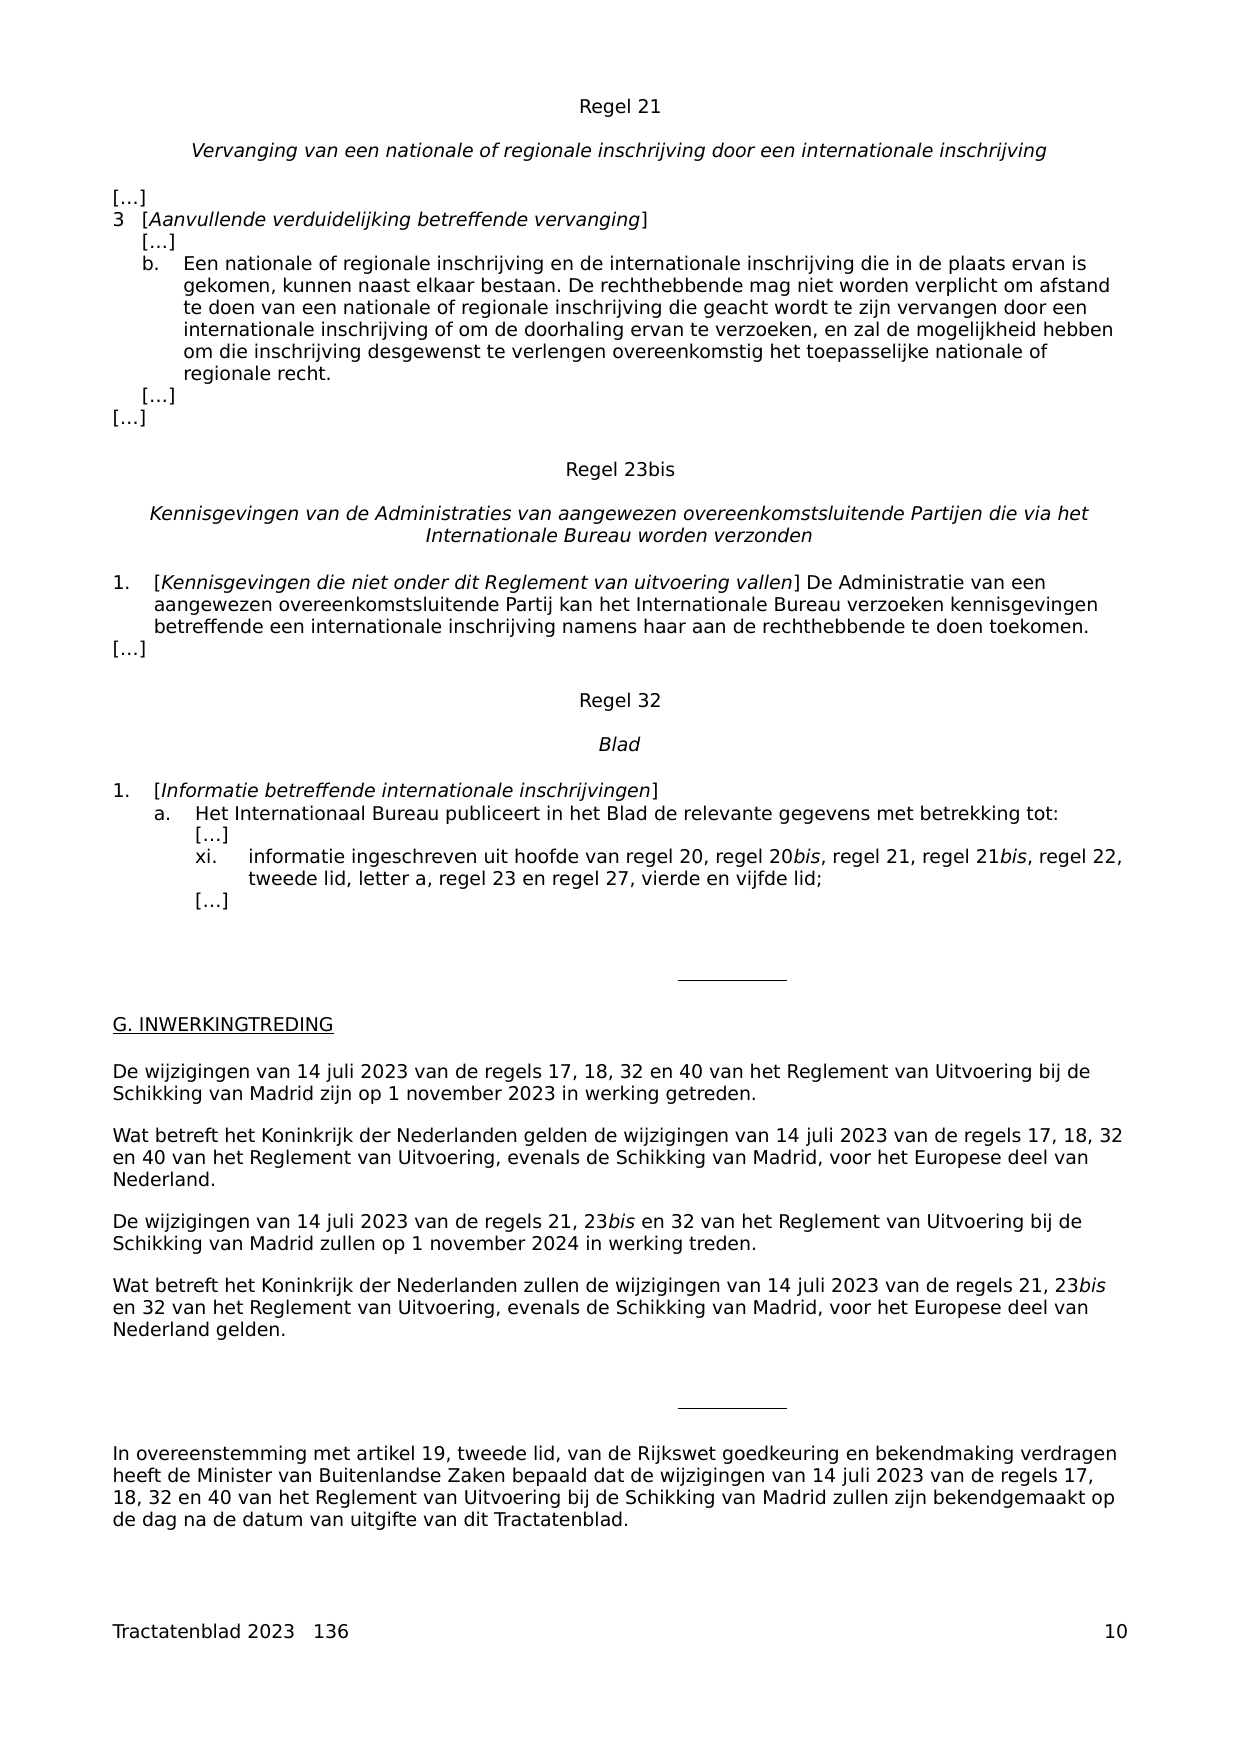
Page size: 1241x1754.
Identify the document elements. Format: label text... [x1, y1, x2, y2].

text xi. informatie ingeschreven uit hoofde van regel 20, regel 20bis, regel 21, regel 21bis, regel 22, tweede lid, letter a, regel 23 en regel 27, vierde en vijfde lid; [195, 846, 1128, 890]
text Wat betreft het Koninkrijk der Nederlanden gelden de wijzigingen van 14 juli 2023 van de regels 17, 18, 32 en 40 van het Reglement van Uitvoering, evenals de Schikking van Madrid, voor het Europese deel van Nederland. [112, 1125, 1128, 1191]
text […] [112, 187, 1128, 209]
text […] [112, 407, 1128, 429]
subtitle G. INWERKINGTREDING [112, 1014, 1128, 1036]
text […] [195, 824, 1128, 846]
text a. Het Internationaal Bureau publiceert in het Blad de relevante gegevens met betrekking tot: [153, 802, 1128, 824]
text Wat betreft het Koninkrijk der Nederlanden zullen de wijzigingen van 14 juli 2023 van de regels 21, 23bis en 32 van het Reglement van Uitvoering, evenals de Schikking van Madrid, voor het Europese deel van Nederland gelden. [112, 1275, 1128, 1341]
text […] [112, 637, 1128, 659]
text […] [142, 385, 1128, 407]
text 3 [Aanvullende verduidelijking betreffende vervanging] [112, 209, 1128, 231]
subtitle Regel 23bis Kennisgevingen van de Administraties van aangewezen overeenkomstsluitende Partijen die via het Internationale Bureau worden verzonden [112, 459, 1128, 547]
text De wijzigingen van 14 juli 2023 van de regels 21, 23bis en 32 van het Reglement van Uitvoering bij de Schikking van Madrid zullen op 1 november 2024 in werking treden. [112, 1211, 1128, 1255]
text […] [195, 890, 1128, 912]
subtitle Regel 32 Blad [112, 689, 1128, 755]
text 1. [Kennisgevingen die niet onder dit Reglement van uitvoering vallen] De Administratie van een aangewezen overeenkomstsluitende Partij kan het Internationale Bureau verzoeken kennisgevingen betreffende een internationale inschrijving namens haar aan de rechthebbende te doen toekomen. [112, 572, 1128, 637]
text 1. [Informatie betreffende internationale inschrijvingen] [112, 780, 1128, 802]
subtitle Regel 21 Vervanging van een nationale of regionale inschrijving door een internationale inschrijving [112, 96, 1128, 162]
text In overeenstemming met artikel 19, tweede lid, van de Rijkswet goedkeuring en bekendmaking verdragen heeft de Minister van Buitenlandse Zaken bepaald dat de wijzigingen van 14 juli 2023 van de regels 17, 18, 32 en 40 van het Reglement van Uitvoering bij de Schikking van Madrid zullen zijn bekendgemaakt op de dag na de datum van uitgifte van dit Tractatenblad. [112, 1443, 1128, 1531]
text b. Een nationale of regionale inschrijving en de internationale inschrijving die in de plaats ervan is gekomen, kunnen naast elkaar bestaan. De rechthebbende mag niet worden verplicht om afstand te doen van een nationale of regionale inschrijving die geacht wordt te zijn vervangen door een internationale inschrijving of om de doorhaling ervan te verzoeken, en zal de mogelijkheid hebben om die inschrijving desgewenst te verlengen overeenkomstig het toepasselijke nationale of regionale recht. [142, 253, 1128, 385]
text De wijzigingen van 14 juli 2023 van de regels 17, 18, 32 en 40 van het Reglement van Uitvoering bij de Schikking van Madrid zijn op 1 november 2023 in werking getreden. [112, 1061, 1128, 1105]
text […] [142, 231, 1128, 253]
